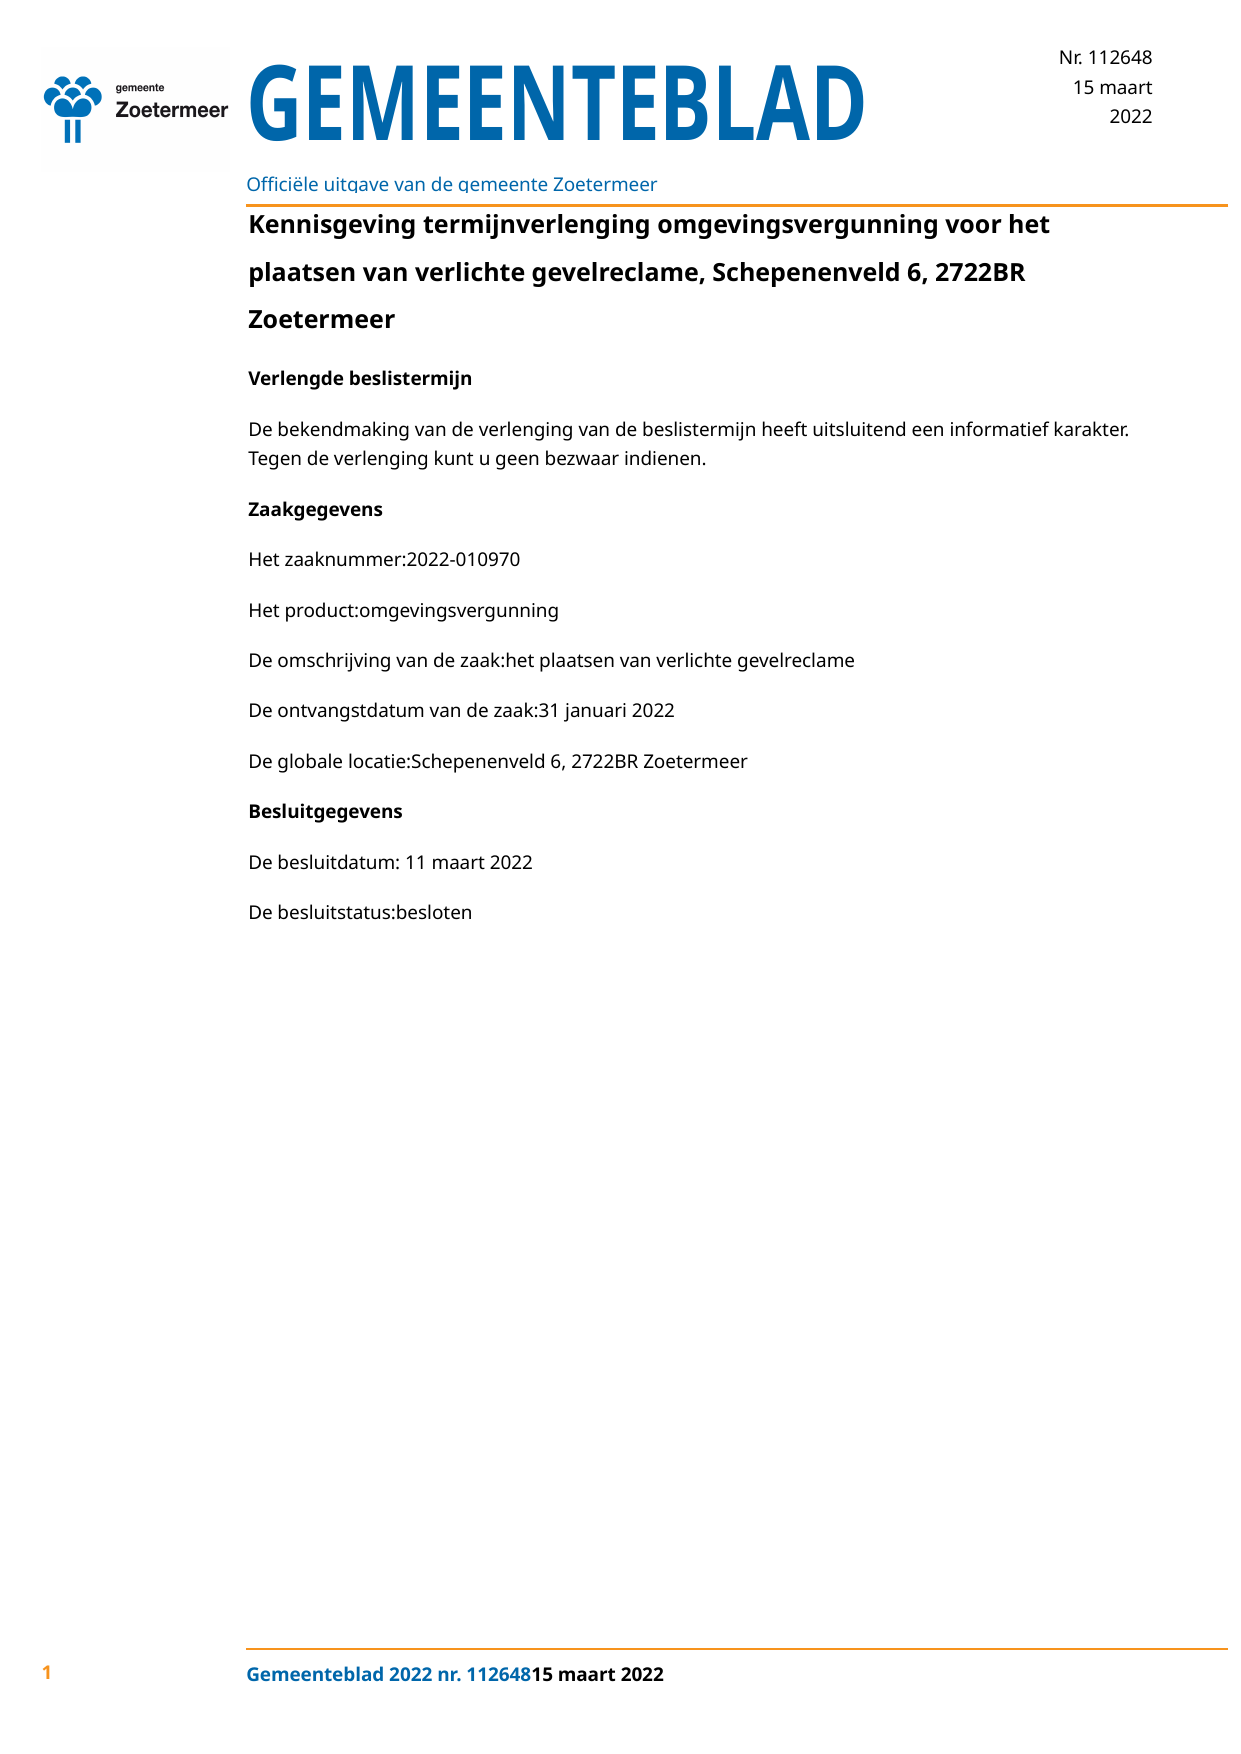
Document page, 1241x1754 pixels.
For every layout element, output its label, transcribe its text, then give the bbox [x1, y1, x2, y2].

text Verlengde beslistermijn [248, 366, 1152, 391]
text Kennisgeving termijnverlenging omgevingsvergunning voor het plaatsen van verlichte gevelreclame, Schepenenveld 6, 2722BR Zoetermeer [248, 207, 1152, 336]
text De omschrijving van de zaak:het plaatsen van verlichte gevelreclame [248, 647, 1152, 673]
text De besluitdatum: 11 maart 2022 [248, 849, 1152, 874]
text De bekendmaking van de verlenging van de beslistermijn heeft uitsluitend een informatief karakter. Tegen de verlenging kunt u geen bezwaar indienen. [248, 416, 1152, 471]
text Besluitgegevens [248, 798, 1152, 824]
picture [41, 47, 231, 172]
text Zaakgegevens [248, 496, 1152, 522]
text De globale locatie:Schepenenveld 6, 2722BR Zoetermeer [248, 748, 1152, 774]
text De besluitstatus:besloten [248, 899, 1152, 925]
text De ontvangstdatum van de zaak:31 januari 2022 [248, 698, 1152, 723]
text Het product:omgevingsvergunning [248, 597, 1152, 622]
text Het zaaknummer:2022-010970 [248, 546, 1152, 572]
